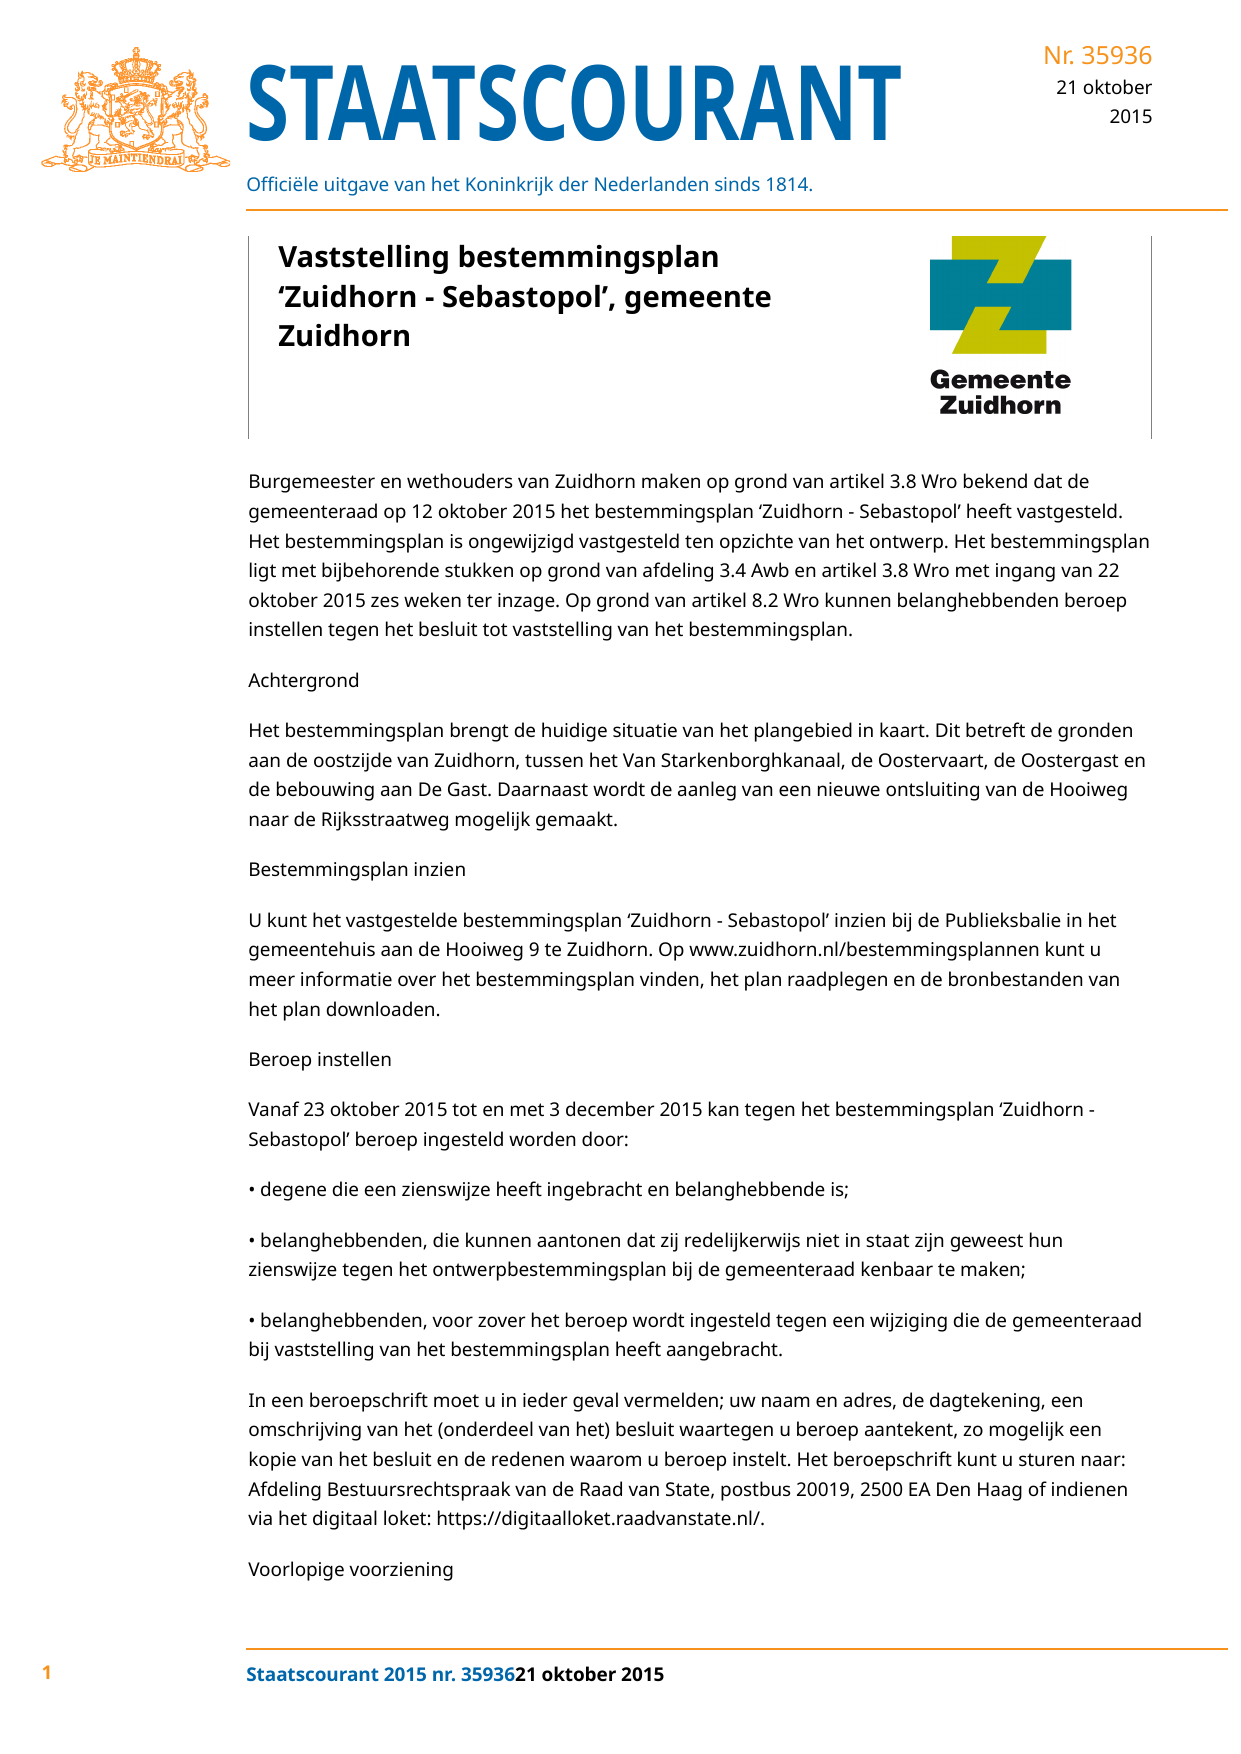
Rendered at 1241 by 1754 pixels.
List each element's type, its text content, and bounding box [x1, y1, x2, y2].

text Achtergrond [248, 667, 1152, 693]
text Vanaf 23 oktober 2015 tot en met 3 december 2015 kan tegen het bestemmingsplan ‘Zuidhorn - Sebastopol’ beroep ingesteld worden door: [248, 1097, 1152, 1152]
text • degene die een zienswijze heeft ingebracht en belanghebbende is; [248, 1177, 1152, 1202]
picture [930, 236, 1072, 414]
text U kunt het vastgestelde bestemmingsplan ‘Zuidhorn - Sebastopol’ inzien bij de Publieksbalie in het gemeentehuis aan de Hooiweg 9 te Zuidhorn. Op www.zuidhorn.nl/bestemmingsplannen kunt u meer informatie over het bestemmingsplan vinden, het plan raadplegen en de bronbestanden van het plan downloaden. [248, 907, 1152, 1021]
text Beroep instellen [248, 1046, 1152, 1072]
text In een beroepschrift moet u in ieder geval vermelden; uw naam en adres, de dagtekening, een omschrijving van het (onderdeel van het) besluit waartegen u beroep aantekent, zo mogelijk een kopie van het besluit en de redenen waarom u beroep instelt. Het beroepschrift kunt u sturen naar: Afdeling Bestuursrechtspraak van de Raad van State, postbus 20019, 2500 EA Den Haag of indienen via het digitaal loket: https://digitaalloket.raadvanstate.nl/. [248, 1387, 1152, 1531]
table_header Vaststelling bestemmingsplan ‘Zuidhorn - Sebastopol’, gemeente Zuidhorn [249, 236, 850, 439]
table_header [850, 414, 1151, 439]
text Het bestemmingsplan brengt de huidige situatie van het plangebied in kaart. Dit betreft de gronden aan de oostzijde van Zuidhorn, tussen het Van Starkenborghkanaal, de Oostervaart, de Oostergast en de bebouwing aan De Gast. Daarnaast wordt de aanleg van een nieuwe ontsluiting van de Hooiweg naar de Rijksstraatweg mogelijk gemaakt. [248, 717, 1152, 832]
table_header [850, 236, 930, 413]
text Voorlopige voorziening [248, 1556, 1152, 1581]
text • belanghebbenden, voor zover het beroep wordt ingesteld tegen een wijziging die de gemeenteraad bij vaststelling van het bestemmingsplan heeft aangebracht. [248, 1307, 1152, 1362]
text • belanghebbenden, die kunnen aantonen dat zij redelijkerwijs niet in staat zijn geweest hun zienswijze tegen het ontwerpbestemmingsplan bij de gemeenteraad kenbaar te maken; [248, 1227, 1152, 1282]
text Burgemeester en wethouders van Zuidhorn maken op grond van artikel 3.8 Wro bekend dat de gemeenteraad op 12 oktober 2015 het bestemmingsplan ‘Zuidhorn - Sebastopol’ heeft vastgesteld. Het bestemmingsplan is ongewijzigd vastgesteld ten opzichte van het ontwerp. Het bestemmingsplan ligt met bijbehorende stukken op grond van afdeling 3.4 Awb en artikel 3.8 Wro met ingang van 22 oktober 2015 zes weken ter inzage. Op grond van artikel 8.2 Wro kunnen belanghebbenden beroep instellen tegen het besluit tot vaststelling van het bestemmingsplan. [248, 469, 1152, 642]
table_header [1072, 236, 1151, 413]
text Bestemmingsplan inzien [248, 857, 1152, 882]
picture [41, 47, 231, 172]
